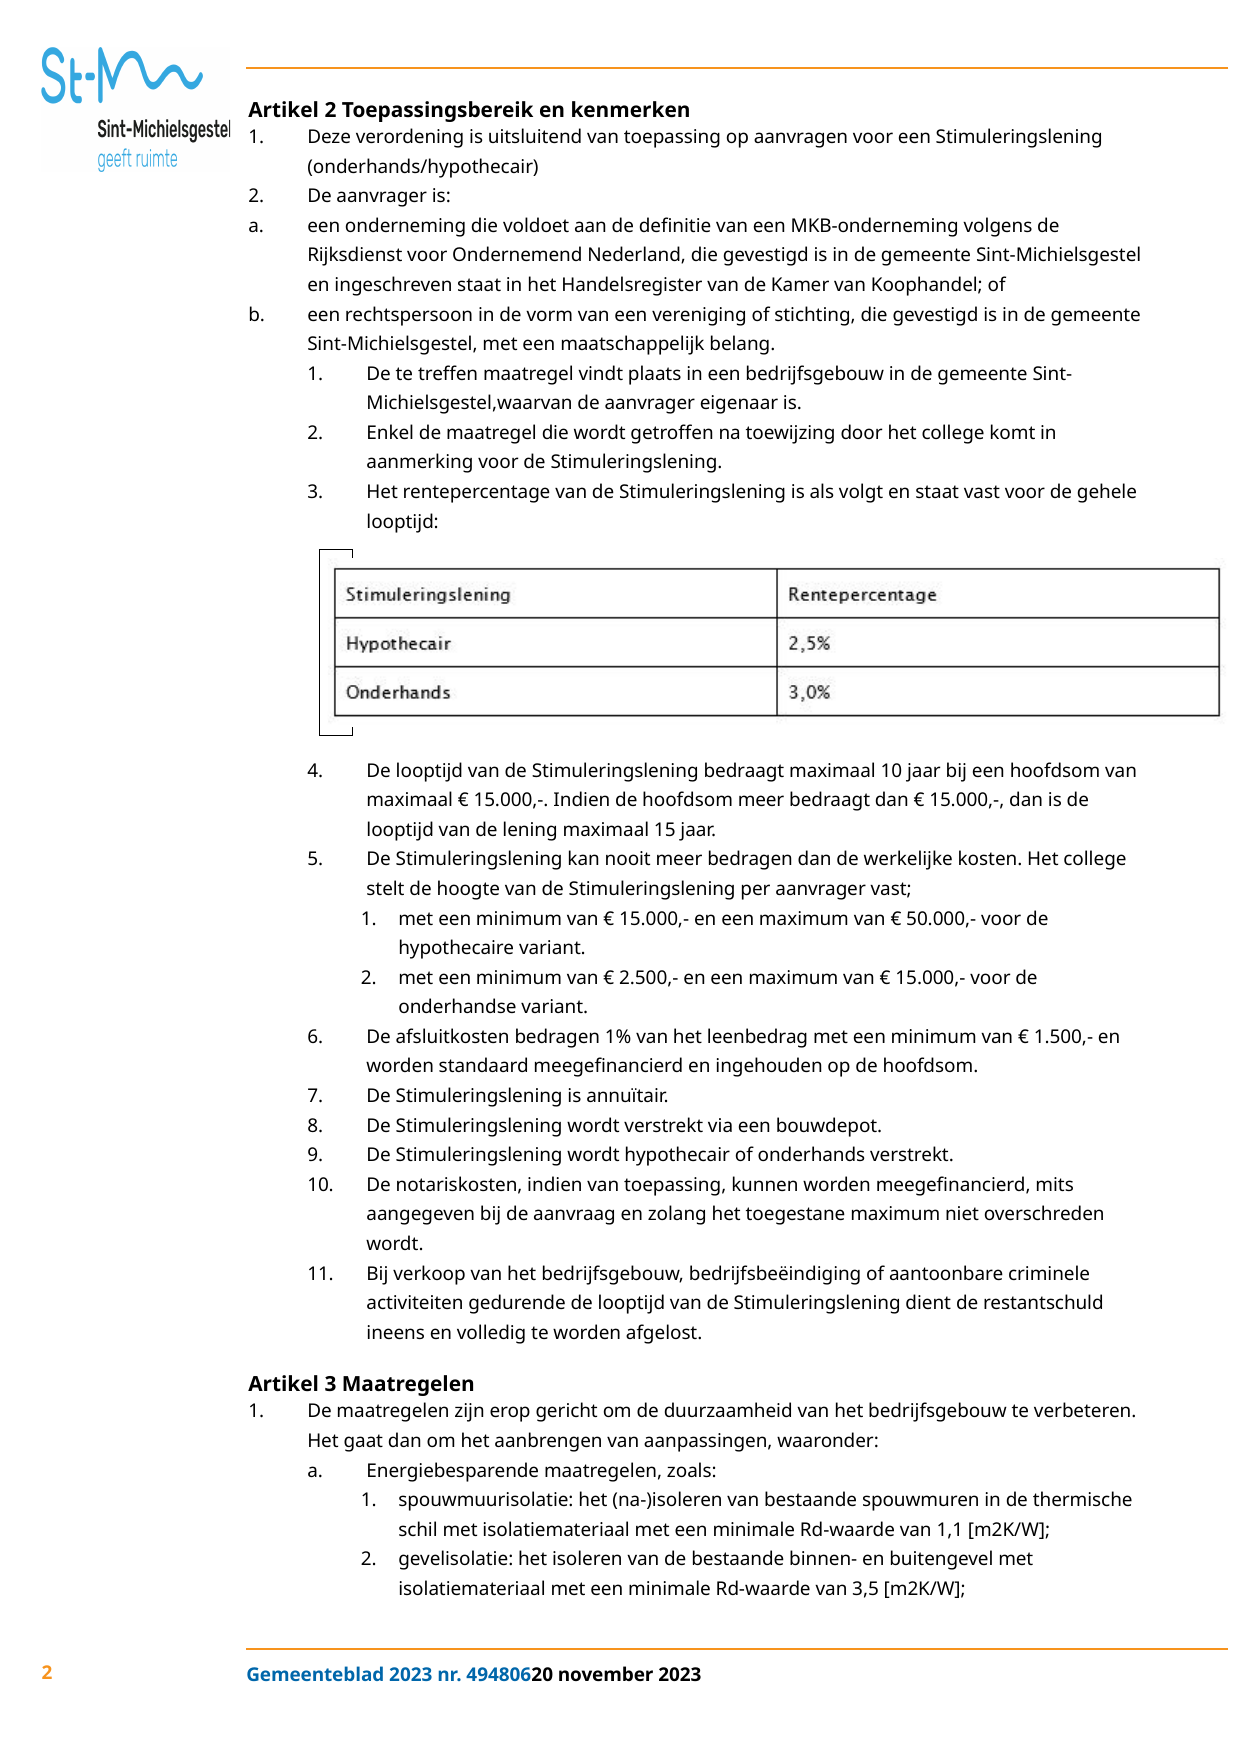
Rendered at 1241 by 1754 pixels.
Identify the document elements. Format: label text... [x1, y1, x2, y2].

list De Stimuleringslening is annuïtair. [307, 1082, 1152, 1108]
list met een minimum van € 15.000,- en een maximum van € 50.000,- voor de hypothecaire variant. [361, 905, 1152, 960]
list De notariskosten, indien van toepassing, kunnen worden meegefinancierd, mits aangegeven bij de aanvraag en zolang het toegestane maximum niet overschreden wordt. [307, 1171, 1152, 1256]
list De Stimuleringslening wordt verstrekt via een bouwdepot. [307, 1112, 1152, 1137]
list spouwmuurisolatie: het (na-)isoleren van bestaande spouwmuren in de thermische schil met isolatiemateriaal met een minimale Rd-waarde van 1,1 [m2K/W]; [361, 1486, 1152, 1542]
list De te treffen maatregel vindt plaats in een bedrijfsgebouw in de gemeente Sint-Michielsgestel,waarvan de aanvrager eigenaar is. [307, 360, 1152, 415]
list gevelisolatie: het isoleren van de bestaande binnen- en buitengevel met isolatiemateriaal met een minimale Rd-waarde van 3,5 [m2K/W]; [361, 1546, 1152, 1601]
list Energiebesparende maatregelen, zoals: [307, 1457, 1152, 1483]
list De Stimuleringslening wordt hypothecair of onderhands verstrekt. [307, 1141, 1152, 1167]
list Enkel de maatregel die wordt getroffen na toewijzing door het college komt in aanmerking voor de Stimuleringslening. [307, 419, 1152, 474]
list De looptijd van de Stimuleringslening bedraagt maximaal 10 jaar bij een hoofdsom van maximaal € 15.000,-. Indien de hoofdsom meer bedraagt dan € 15.000,-, dan is de looptijd van de lening maximaal 15 jaar. [307, 757, 1152, 842]
text Artikel 2 Toepassingsbereik en kenmerken [248, 95, 1152, 123]
list Deze verordening is uitsluitend van toepassing op aanvragen voor een Stimuleringslening (onderhands/hypothecair) [248, 123, 1152, 178]
picture [41, 47, 231, 172]
list met een minimum van € 2.500,- en een maximum van € 15.000,- voor de onderhandse variant. [361, 964, 1152, 1019]
picture [327, 558, 1232, 727]
list een rechtspersoon in de vorm van een vereniging of stichting, die gevestigd is in de gemeente Sint-Michielsgestel, met een maatschappelijk belang. [248, 301, 1152, 356]
text Artikel 3 Maatregelen [248, 1369, 1152, 1398]
list een onderneming die voldoet aan de definitie van een MKB-onderneming volgens de Rijksdienst voor Ondernemend Nederland, die gevestigd is in de gemeente Sint-Michielsgestel en ingeschreven staat in het Handelsregister van de Kamer van Koophandel; of [248, 212, 1152, 297]
list Het rentepercentage van de Stimuleringslening is als volgt en staat vast voor de gehele looptijd: [307, 478, 1152, 533]
list De maatregelen zijn erop gericht om de duurzaamheid van het bedrijfsgebouw te verbeteren. Het gaat dan om het aanbrengen van aanpassingen, waaronder: [248, 1398, 1152, 1453]
list De afsluitkosten bedragen 1% van het leenbedrag met een minimum van € 1.500,- en worden standaard meegefinancierd en ingehouden op de hoofdsom. [307, 1023, 1152, 1078]
list De Stimuleringslening kan nooit meer bedragen dan de werkelijke kosten. Het college stelt de hoogte van de Stimuleringslening per aanvrager vast; [307, 846, 1152, 901]
list De aanvrager is: [248, 182, 1152, 208]
list Bij verkoop van het bedrijfsgebouw, bedrijfsbeëindiging of aantoonbare criminele activiteiten gedurende de looptijd van de Stimuleringslening dient de restantschuld ineens en volledig te worden afgelost. [307, 1260, 1152, 1344]
